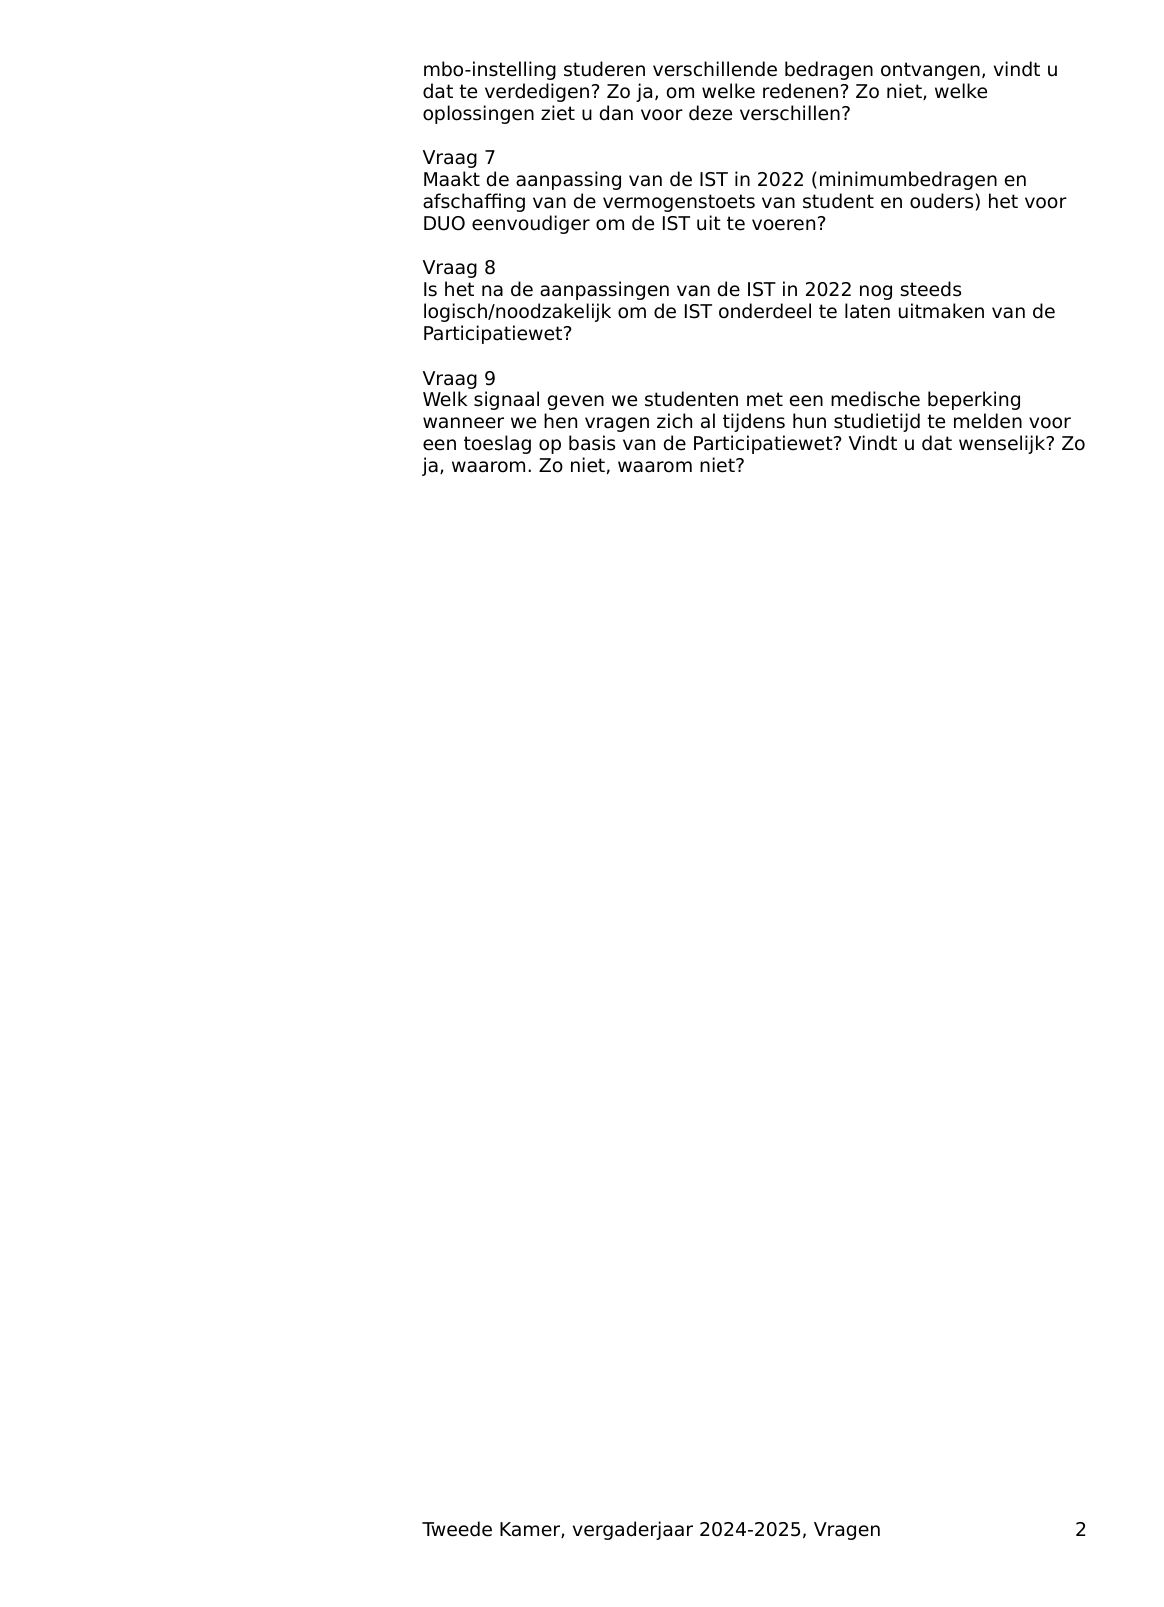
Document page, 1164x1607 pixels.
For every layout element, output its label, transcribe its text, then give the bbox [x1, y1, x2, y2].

text Vraag 7 [422, 147, 1087, 169]
text Vraag 9 [422, 367, 1087, 389]
text mbo-instelling studeren verschillende bedragen ontvangen, vindt u dat te verdedigen? Zo ja, om welke redenen? Zo niet, welke oplossingen ziet u dan voor deze verschillen? [422, 59, 1087, 125]
text Welk signaal geven we studenten met een medische beperking wanneer we hen vragen zich al tijdens hun studietijd te melden voor een toeslag op basis van de Participatiewet? Vindt u dat wenselijk? Zo ja, waarom. Zo niet, waarom niet? [422, 389, 1087, 477]
text Vraag 8 [422, 257, 1087, 279]
text Is het na de aanpassingen van de IST in 2022 nog steeds logisch/noodzakelijk om de IST onderdeel te laten uitmaken van de Participatiewet? [422, 279, 1087, 345]
text Maakt de aanpassing van de IST in 2022 (minimumbedragen en afschaffing van de vermogenstoets van student en ouders) het voor DUO eenvoudiger om de IST uit te voeren? [422, 169, 1087, 235]
